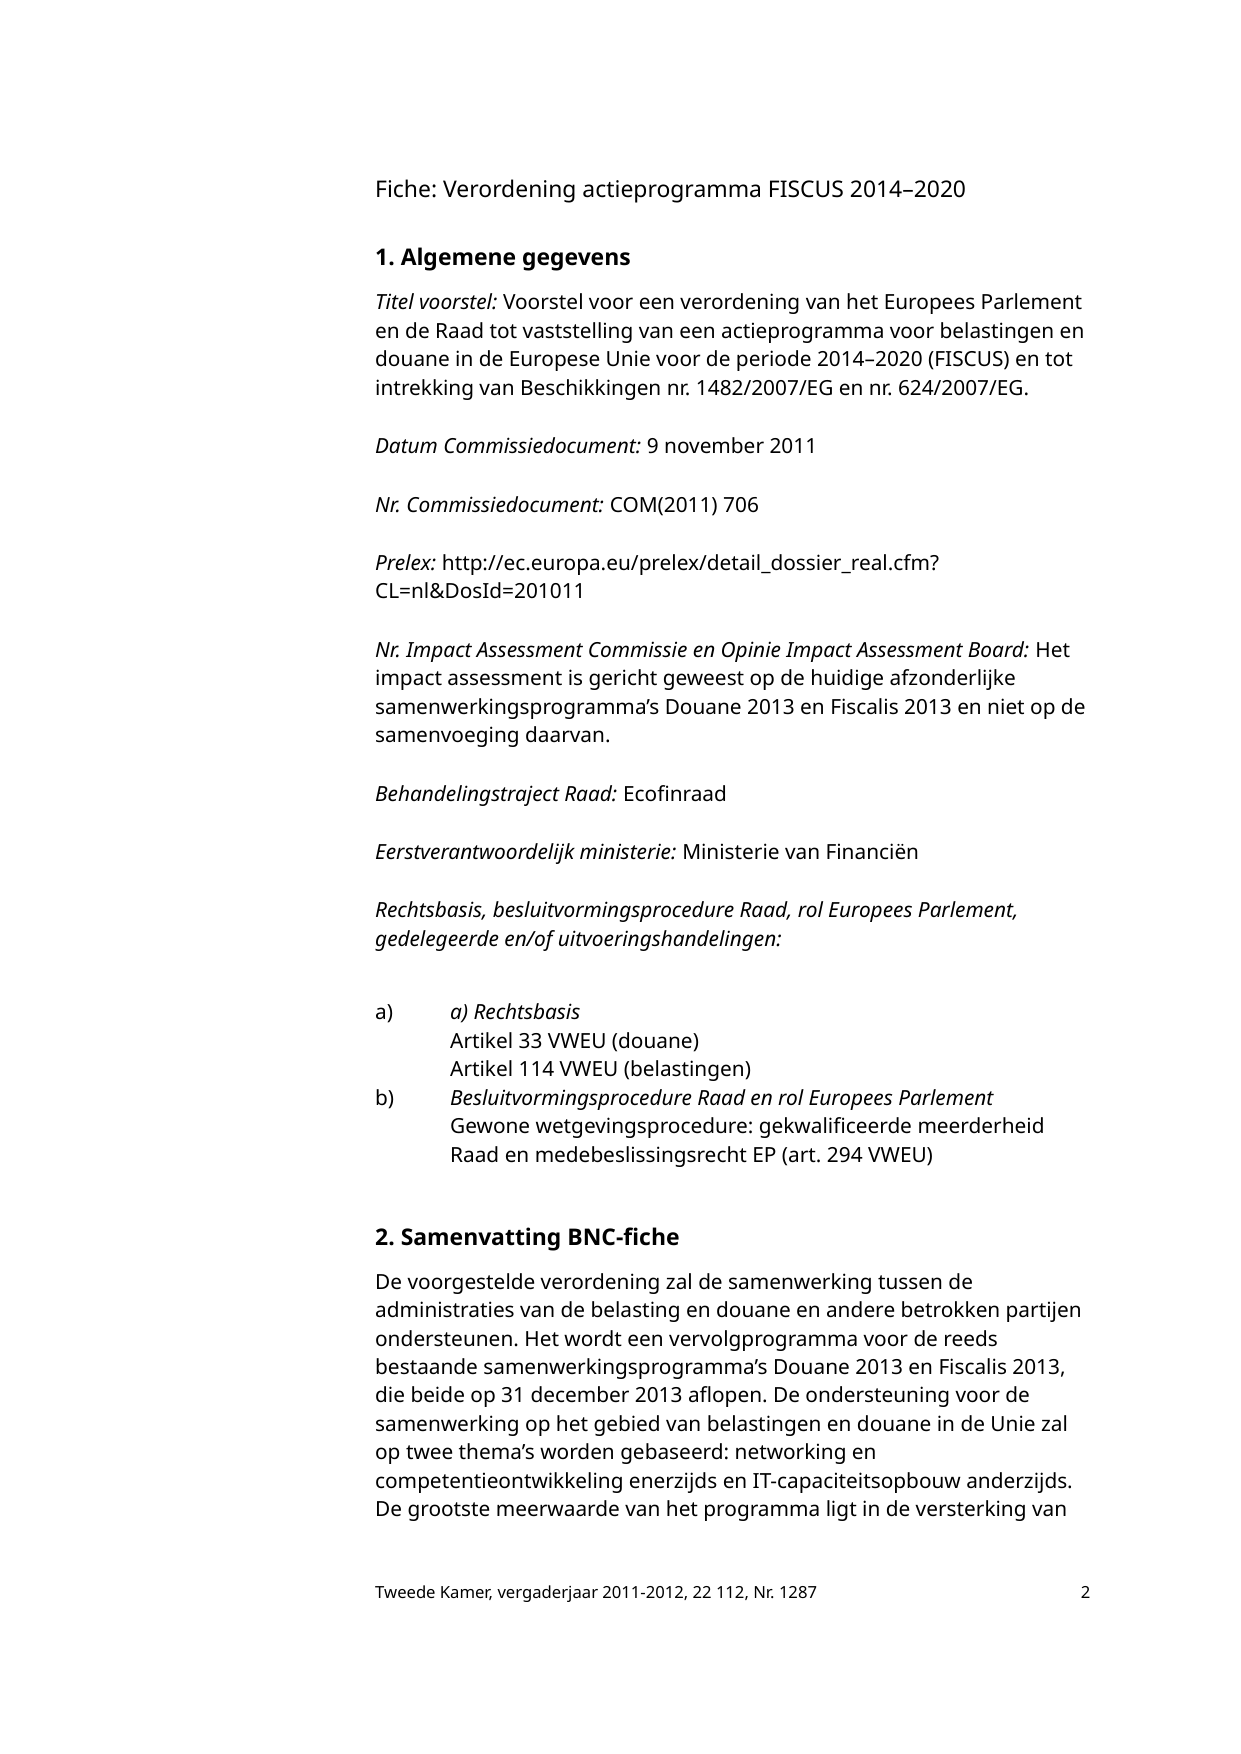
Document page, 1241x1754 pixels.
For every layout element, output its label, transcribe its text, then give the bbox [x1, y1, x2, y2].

text Nr. Commissiedocument: COM(2011) 706 [375, 490, 1090, 518]
text Rechtsbasis, besluitvormingsprocedure Raad, rol Europees Parlement, gedelegeerde en/of uitvoeringshandelingen: [375, 896, 1090, 952]
list Besluitvormingsprocedure Raad en rol Europees Parlement [375, 1083, 1090, 1111]
text Datum Commissiedocument: 9 november 2011 [375, 431, 1090, 460]
list Artikel 114 VWEU (belastingen) [375, 1054, 1090, 1083]
list Gewone wetgevingsprocedure: gekwalificeerde meerderheid Raad en medebeslissingsrecht EP (art. 294 VWEU) [375, 1111, 1090, 1168]
subtitle 2. Samenvatting BNC-fiche [375, 1221, 1090, 1252]
text Behandelingstraject Raad: Ecofinraad [375, 779, 1090, 807]
list Artikel 33 VWEU (douane) [375, 1026, 1090, 1054]
text De grootste meerwaarde van het programma ligt in de versterking van [375, 1494, 1090, 1523]
list a) Rechtsbasis [375, 997, 1090, 1026]
subtitle 1. Algemene gegevens [375, 241, 1090, 272]
text Prelex: http://ec.europa.eu/prelex/detail_dossier_real.cfm?CL=nl&DosId=201011 [375, 548, 1090, 605]
text Nr. Impact Assessment Commissie en Opinie Impact Assessment Board: Het impact assessment is gericht geweest op de huidige afzonderlijke samenwerkingsprogramma’s Douane 2013 en Fiscalis 2013 en niet op de samenvoeging daarvan. [375, 635, 1090, 749]
text Titel voorstel: Voorstel voor een verordening van het Europees Parlement en de Raad tot vaststelling van een actieprogramma voor belastingen en douane in de Europese Unie voor de periode 2014–2020 (FISCUS) en tot intrekking van Beschikkingen nr. 1482/2007/EG en nr. 624/2007/EG. [375, 287, 1090, 401]
text De voorgestelde verordening zal de samenwerking tussen de administraties van de belasting en douane en andere betrokken partijen ondersteunen. Het wordt een vervolgprogramma voor de reeds bestaande samenwerkingsprogramma’s Douane 2013 en Fiscalis 2013, die beide op 31 december 2013 aflopen. De ondersteuning voor de samenwerking op het gebied van belastingen en douane in de Unie zal op twee thema’s worden gebaseerd: networking en competentieontwikkeling enerzijds en IT-capaciteitsopbouw anderzijds. [375, 1267, 1090, 1494]
text Eerstverantwoordelijk ministerie: Ministerie van Financiën [375, 837, 1090, 866]
subtitle Fiche: Verordening actieprogramma FISCUS 2014–2020 [375, 172, 1090, 204]
